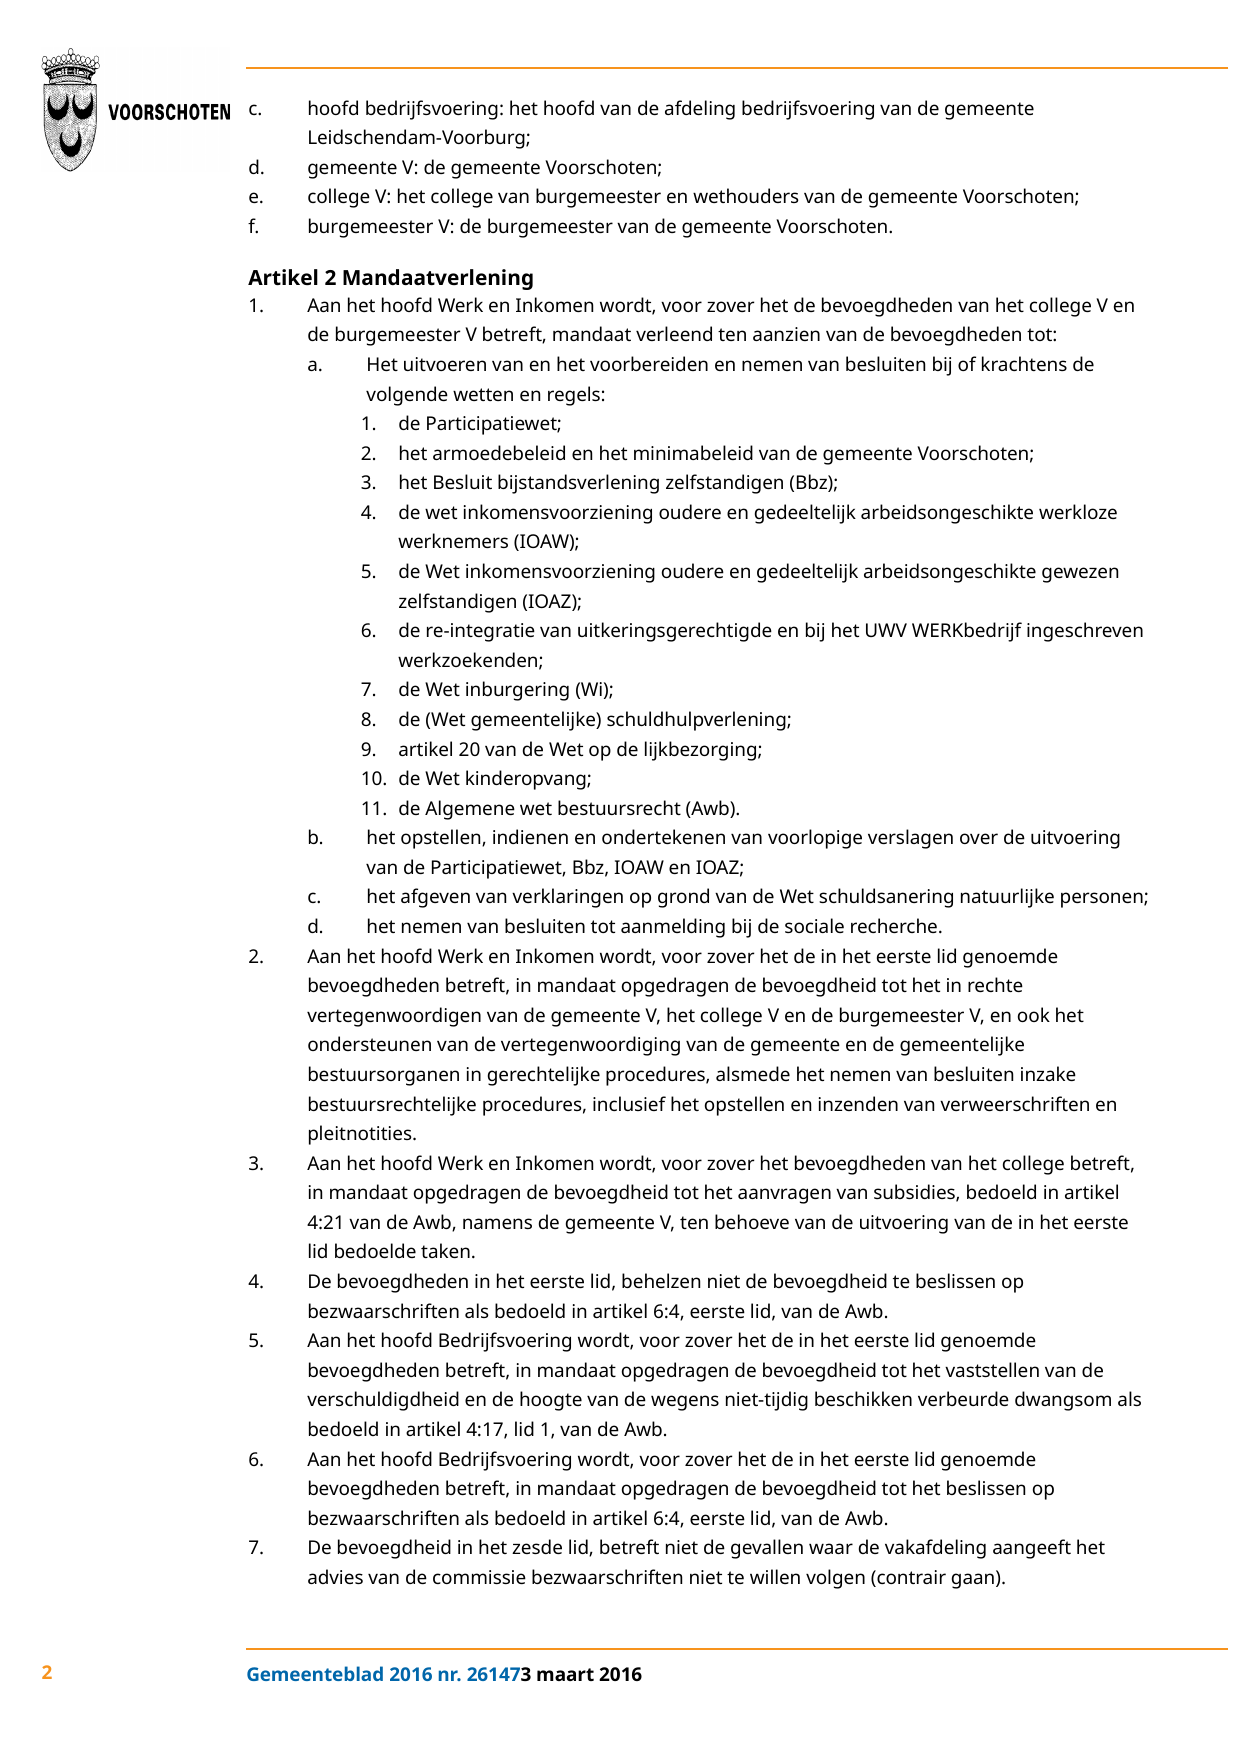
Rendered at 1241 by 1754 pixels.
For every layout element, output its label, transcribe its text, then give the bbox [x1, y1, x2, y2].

list Aan het hoofd Bedrijfsvoering wordt, voor zover het de in het eerste lid genoemde bevoegdheden betreft, in mandaat opgedragen de bevoegdheid tot het vaststellen van de verschuldigdheid en de hoogte van de wegens niet-tijdig beschikken verbeurde dwangsom als bedoeld in artikel 4:17, lid 1, van de Awb. [248, 1327, 1152, 1442]
list de Wet inburgering (Wi); [361, 677, 1152, 702]
list college V: het college van burgemeester en wethouders van de gemeente Voorschoten; [248, 183, 1152, 209]
list de wet inkomensvoorziening oudere en gedeeltelijk arbeidsongeschikte werkloze werknemers (IOAW); [361, 499, 1152, 554]
list de (Wet gemeentelijke) schuldhulpverlening; [361, 706, 1152, 732]
list Het uitvoeren van en het voorbereiden en nemen van besluiten bij of krachtens de volgende wetten en regels: [307, 351, 1152, 406]
list het afgeven van verklaringen op grond van de Wet schuldsanering natuurlijke personen; [307, 884, 1152, 909]
list De bevoegdheden in het eerste lid, behelzen niet de bevoegdheid te beslissen op bezwaarschriften als bedoeld in artikel 6:4, eerste lid, van de Awb. [248, 1268, 1152, 1323]
list de Wet inkomensvoorziening oudere en gedeeltelijk arbeidsongeschikte gewezen zelfstandigen (IOAZ); [361, 558, 1152, 613]
list hoofd bedrijfsvoering: het hoofd van de afdeling bedrijfsvoering van de gemeente Leidschendam-Voorburg; [248, 95, 1152, 150]
list het Besluit bijstandsverlening zelfstandigen (Bbz); [361, 469, 1152, 495]
list artikel 20 van de Wet op de lijkbezorging; [361, 736, 1152, 761]
list gemeente V: de gemeente Voorschoten; [248, 154, 1152, 180]
list Aan het hoofd Werk en Inkomen wordt, voor zover het de bevoegdheden van het college V en de burgemeester V betreft, mandaat verleend ten aanzien van de bevoegdheden tot: [248, 292, 1152, 347]
picture [41, 47, 231, 172]
list De bevoegdheid in het zesde lid, betreft niet de gevallen waar de vakafdeling aangeeft het advies van de commissie bezwaarschriften niet te willen volgen (contrair gaan). [248, 1534, 1152, 1590]
list de Wet kinderopvang; [361, 765, 1152, 791]
list de re-integratie van uitkeringsgerechtigde en bij het UWV WERKbedrijf ingeschreven werkzoekenden; [361, 617, 1152, 673]
list het opstellen, indienen en ondertekenen van voorlopige verslagen over de uitvoering van de Participatiewet, Bbz, IOAW en IOAZ; [307, 824, 1152, 880]
list de Participatiewet; [361, 410, 1152, 436]
list het armoedebeleid en het minimabeleid van de gemeente Voorschoten; [361, 440, 1152, 466]
list Aan het hoofd Werk en Inkomen wordt, voor zover het bevoegdheden van het college betreft, in mandaat opgedragen de bevoegdheid tot het aanvragen van subsidies, bedoeld in artikel 4:21 van de Awb, namens de gemeente V, ten behoeve van de uitvoering van de in het eerste lid bedoelde taken. [248, 1150, 1152, 1264]
text Artikel 2 Mandaatverlening [248, 263, 1152, 292]
list de Algemene wet bestuursrecht (Awb). [361, 795, 1152, 821]
list het nemen van besluiten tot aanmelding bij de sociale recherche. [307, 913, 1152, 939]
list burgemeester V: de burgemeester van de gemeente Voorschoten. [248, 213, 1152, 239]
list Aan het hoofd Bedrijfsvoering wordt, voor zover het de in het eerste lid genoemde bevoegdheden betreft, in mandaat opgedragen de bevoegdheid tot het beslissen op bezwaarschriften als bedoeld in artikel 6:4, eerste lid, van de Awb. [248, 1446, 1152, 1531]
list Aan het hoofd Werk en Inkomen wordt, voor zover het de in het eerste lid genoemde bevoegdheden betreft, in mandaat opgedragen de bevoegdheid tot het in rechte vertegenwoordigen van de gemeente V, het college V en de burgemeester V, en ook het ondersteunen van de vertegenwoordiging van de gemeente en de gemeentelijke bestuursorganen in gerechtelijke procedures, alsmede het nemen van besluiten inzake bestuursrechtelijke procedures, inclusief het opstellen en inzenden van verweerschriften en pleitnotities. [248, 943, 1152, 1146]
